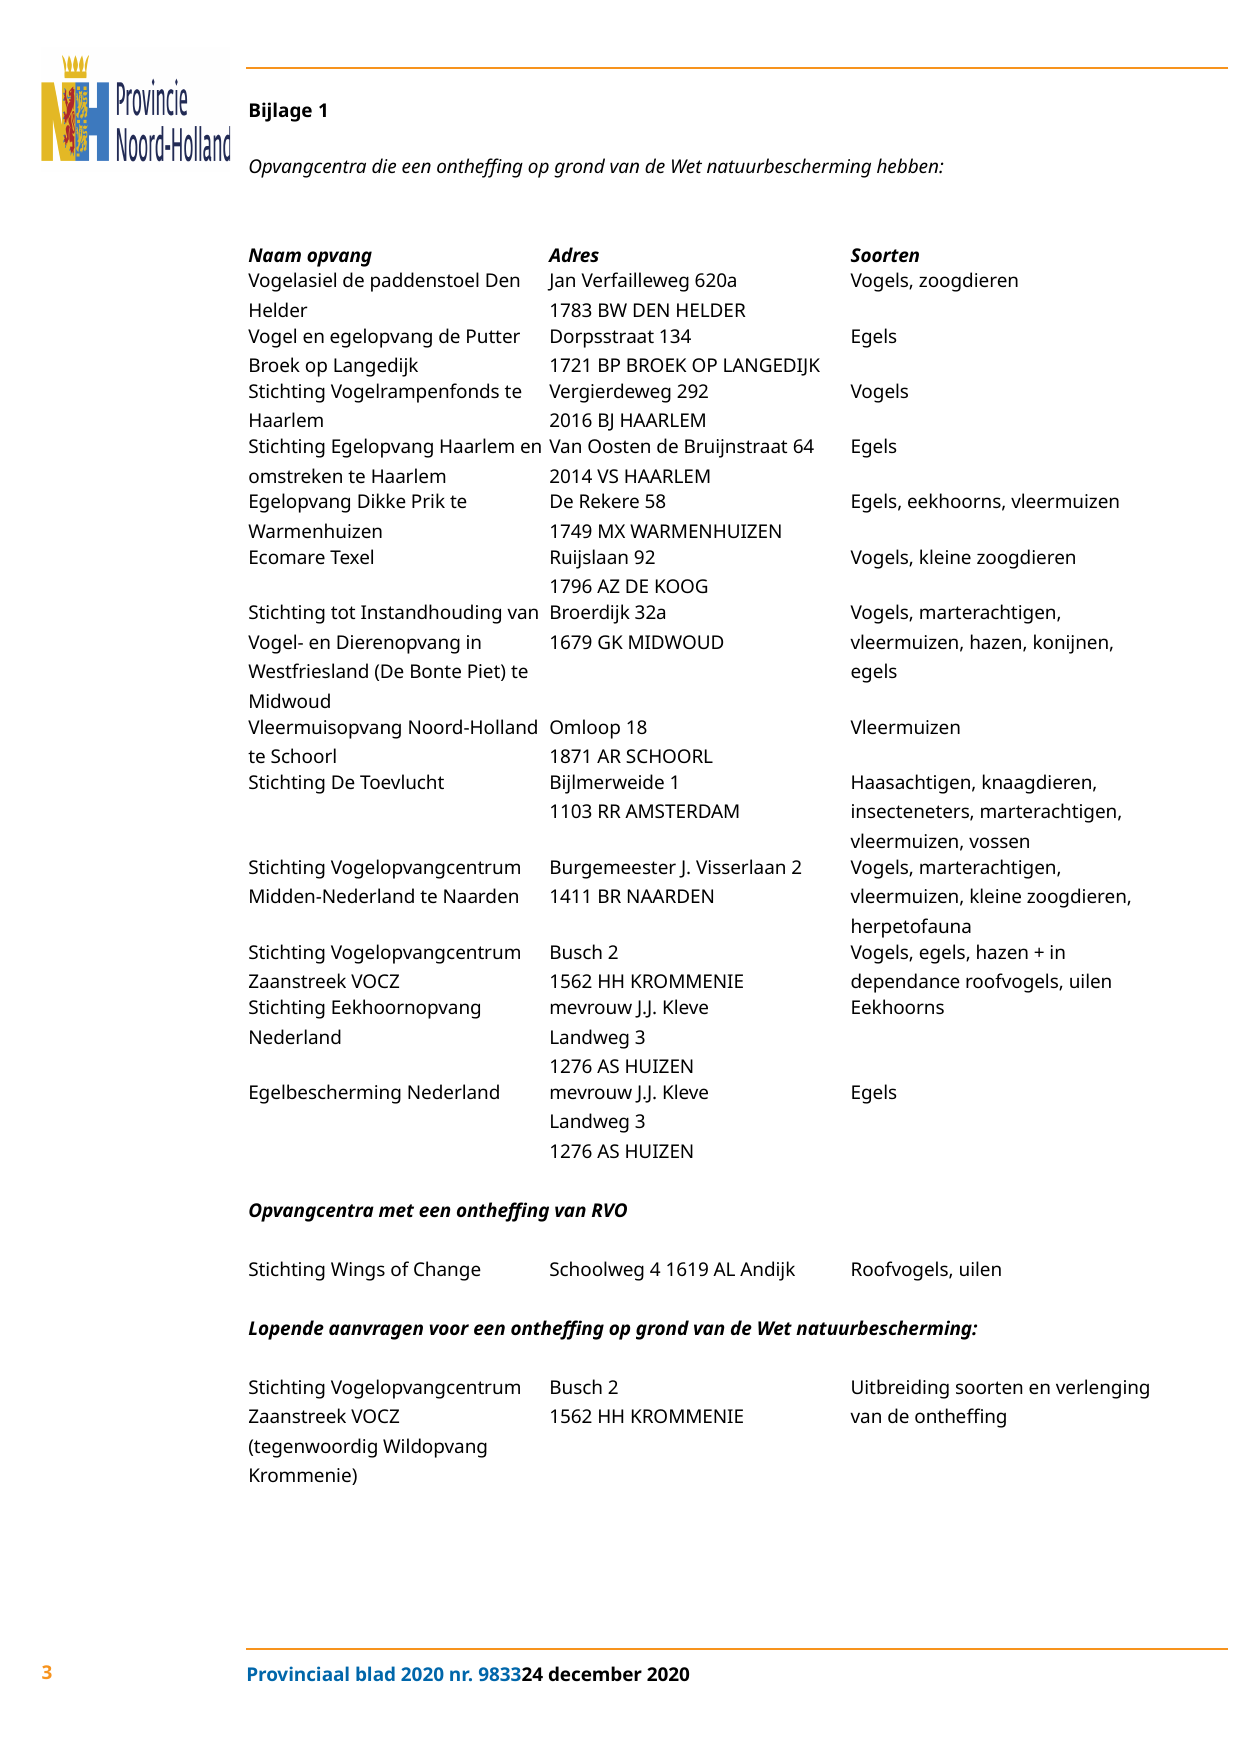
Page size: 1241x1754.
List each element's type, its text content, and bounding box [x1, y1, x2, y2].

table_cell Stichting Vogelopvangcentrum Zaanstreek VOCZ [248, 939, 549, 994]
table_cell Egels [850, 434, 1152, 489]
table_header Roofvogels, uilen [850, 1256, 1152, 1282]
table_cell Vogels [850, 378, 1152, 433]
table_cell Vleermuisopvang Noord-Holland te Schoorl [248, 714, 549, 769]
table_cell mevrouw J.J. Kleve Landweg 3 1276 AS HUIZEN [549, 994, 850, 1079]
table_header Soorten [850, 242, 1152, 267]
table_cell Egelbescherming Nederland [248, 1079, 549, 1164]
table_cell Vogels, marterachtigen, vleermuizen, hazen, konijnen, egels [850, 599, 1152, 714]
table_cell Van Oosten de Bruijnstraat 64 2014 VS HAARLEM [549, 434, 850, 489]
text Opvangcentra die een ontheffing op grond van de Wet natuurbescherming hebben: [248, 153, 1152, 179]
table_cell Broerdijk 32a 1679 GK MIDWOUD [549, 599, 850, 714]
text Lopende aanvragen voor een ontheffing op grond van de Wet natuurbescherming: [248, 1315, 1152, 1340]
table_cell Vogels, zoogdieren [850, 268, 1152, 323]
table_cell De Rekere 58 1749 MX WARMENHUIZEN [549, 489, 850, 544]
table_cell Bijlmerweide 1 1103 RR AMSTERDAM [549, 769, 850, 854]
table_cell Stichting De Toevlucht [248, 769, 549, 854]
table_cell Vogels, marterachtigen, vleermuizen, kleine zoogdieren, herpetofauna [850, 854, 1152, 939]
table_cell Vleermuizen [850, 714, 1152, 769]
table_cell Ruijslaan 92 1796 AZ DE KOOG [549, 544, 850, 599]
table_cell Stichting Vogelrampenfonds te Haarlem [248, 378, 549, 433]
table_header Naam opvang [248, 242, 549, 267]
table_cell Haasachtigen, knaagdieren, insecteneters, marterachtigen, vleermuizen, vossen [850, 769, 1152, 854]
text Bijlage 1 [248, 95, 1152, 123]
table_cell Vogels, egels, hazen + in dependance roofvogels, uilen [850, 939, 1152, 994]
table_cell Jan Verfailleweg 620a 1783 BW DEN HELDER [549, 268, 850, 323]
table_cell Eekhoorns [850, 994, 1152, 1079]
table_cell Egels [850, 323, 1152, 378]
table_cell Burgemeester J. Visserlaan 2 1411 BR NAARDEN [549, 854, 850, 939]
table_cell Vergierdeweg 292 2016 BJ HAARLEM [549, 378, 850, 433]
table_cell Vogel en egelopvang de Putter Broek op Langedijk [248, 323, 549, 378]
table_cell Stichting Eekhoornopvang Nederland [248, 994, 549, 1079]
table_cell Stichting tot Instandhouding van Vogel- en Dierenopvang in Westfriesland (De Bonte Piet) te Midwoud [248, 599, 549, 714]
table_cell Stichting Vogelopvangcentrum Midden-Nederland te Naarden [248, 854, 549, 939]
table_cell Ecomare Texel [248, 544, 549, 599]
table_cell Omloop 18 1871 AR SCHOORL [549, 714, 850, 769]
table_header Uitbreiding soorten en verlenging van de ontheffing [850, 1374, 1152, 1488]
table_header Adres [549, 242, 850, 267]
picture [41, 47, 231, 172]
table_cell Vogelasiel de paddenstoel Den Helder [248, 268, 549, 323]
table_cell Egels [850, 1079, 1152, 1164]
table_cell Stichting Egelopvang Haarlem en omstreken te Haarlem [248, 434, 549, 489]
text Opvangcentra met een ontheffing van RVO [248, 1197, 1152, 1223]
table_cell Busch 2 1562 HH KROMMENIE [549, 939, 850, 994]
table_header Busch 2 1562 HH KROMMENIE [549, 1374, 850, 1488]
table_header Schoolweg 4 1619 AL Andijk [549, 1256, 850, 1282]
table_header Stichting Vogelopvangcentrum Zaanstreek VOCZ (tegenwoordig Wildopvang Krommenie) [248, 1374, 549, 1488]
table_cell Dorpsstraat 134 1721 BP BROEK OP LANGEDIJK [549, 323, 850, 378]
table_header Stichting Wings of Change [248, 1256, 549, 1282]
table_cell Egelopvang Dikke Prik te Warmenhuizen [248, 489, 549, 544]
table_cell Egels, eekhoorns, vleermuizen [850, 489, 1152, 544]
table_cell mevrouw J.J. Kleve Landweg 3 1276 AS HUIZEN [549, 1079, 850, 1164]
table_cell Vogels, kleine zoogdieren [850, 544, 1152, 599]
